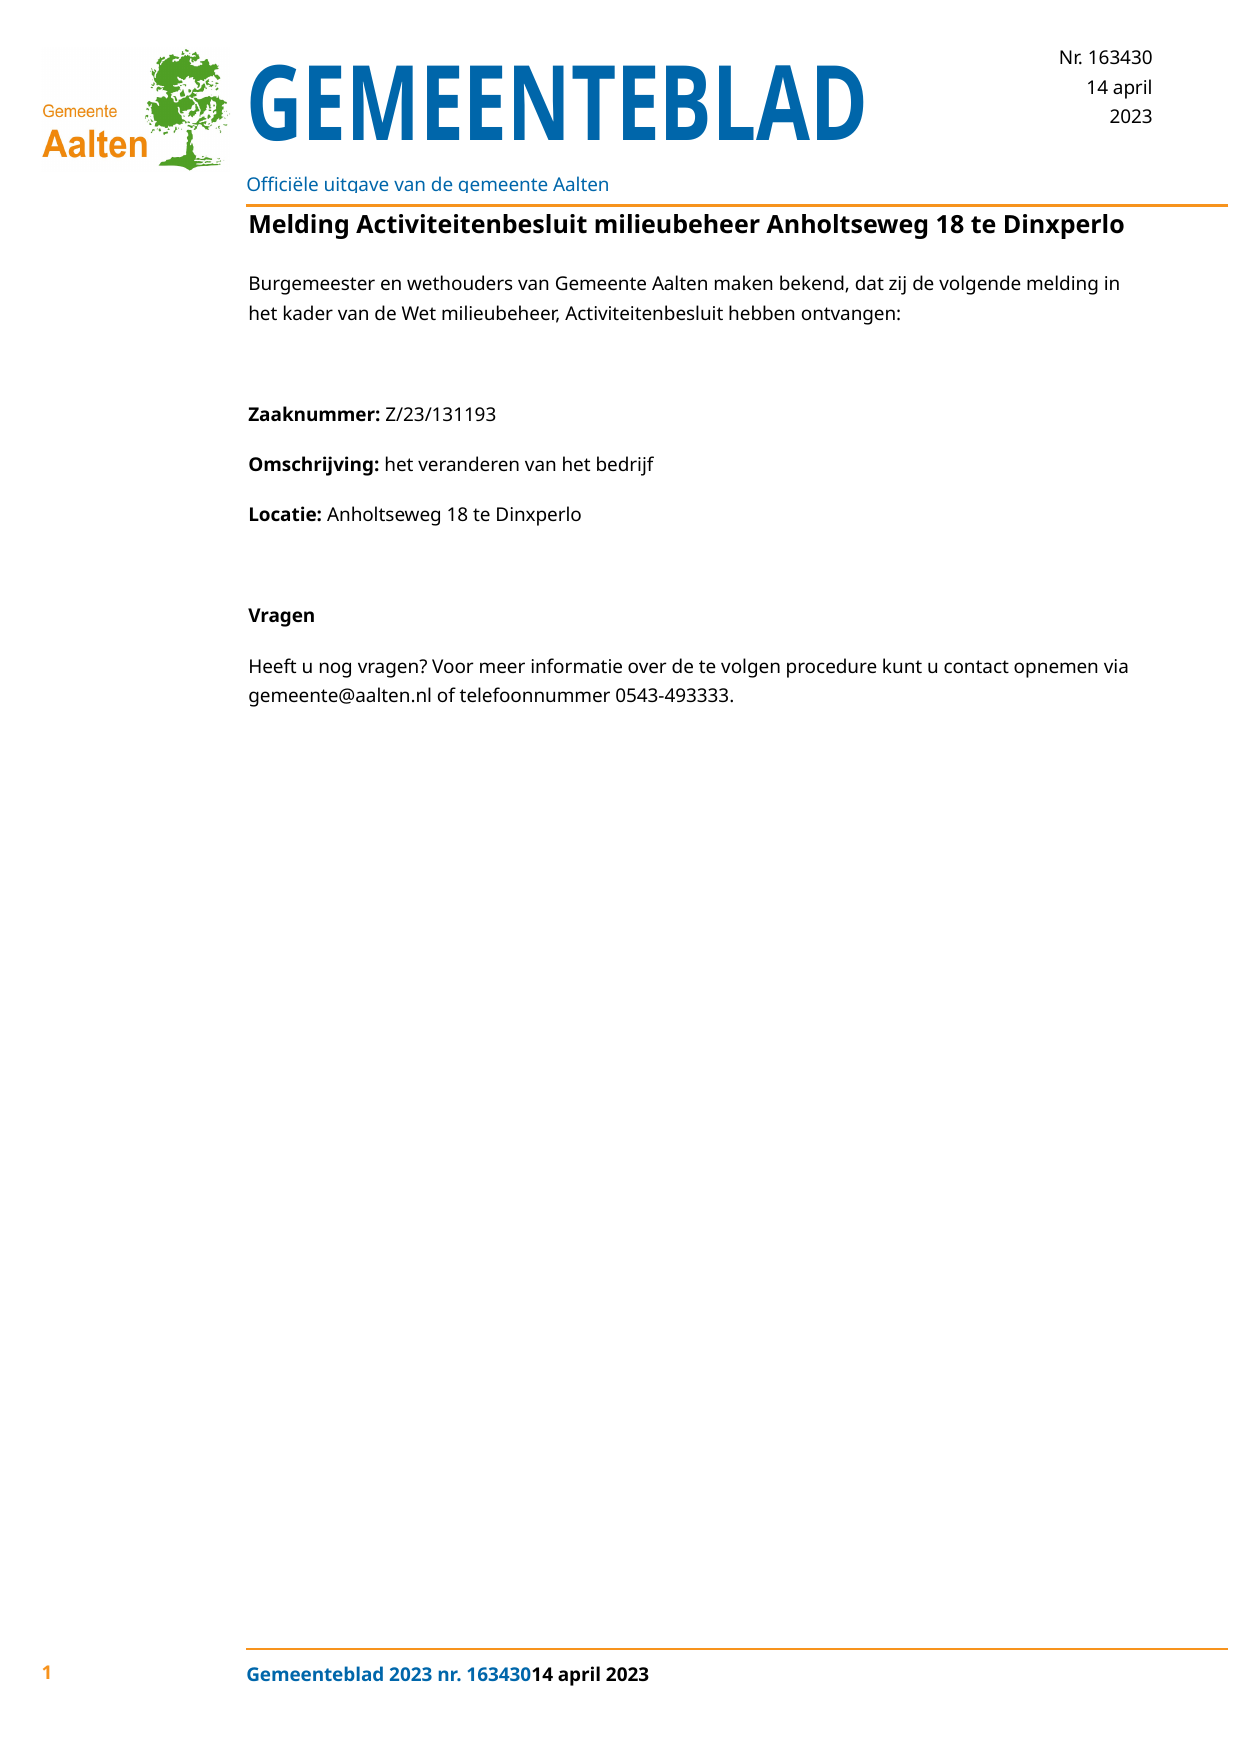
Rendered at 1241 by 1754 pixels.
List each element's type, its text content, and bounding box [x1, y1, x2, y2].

text Heeft u nog vragen? Voor meer informatie over de te volgen procedure kunt u contact opnemen via gemeente@aalten.nl of telefoonnummer 0543-493333. [248, 653, 1152, 708]
text Zaaknummer: Z/23/131193 [248, 401, 1152, 426]
text Vragen [248, 602, 1152, 628]
text Omschrijving: het veranderen van het bedrijf [248, 451, 1152, 477]
text Melding Activiteitenbesluit milieubeheer Anholtseweg 18 te Dinxperlo [248, 207, 1152, 241]
text Locatie: Anholtseweg 18 te Dinxperlo [248, 502, 1152, 527]
text Burgemeester en wethouders van Gemeente Aalten maken bekend, dat zij de volgende melding in het kader van de Wet milieubeheer, Activiteitenbesluit hebben ontvangen: [248, 270, 1152, 326]
picture [41, 47, 231, 172]
